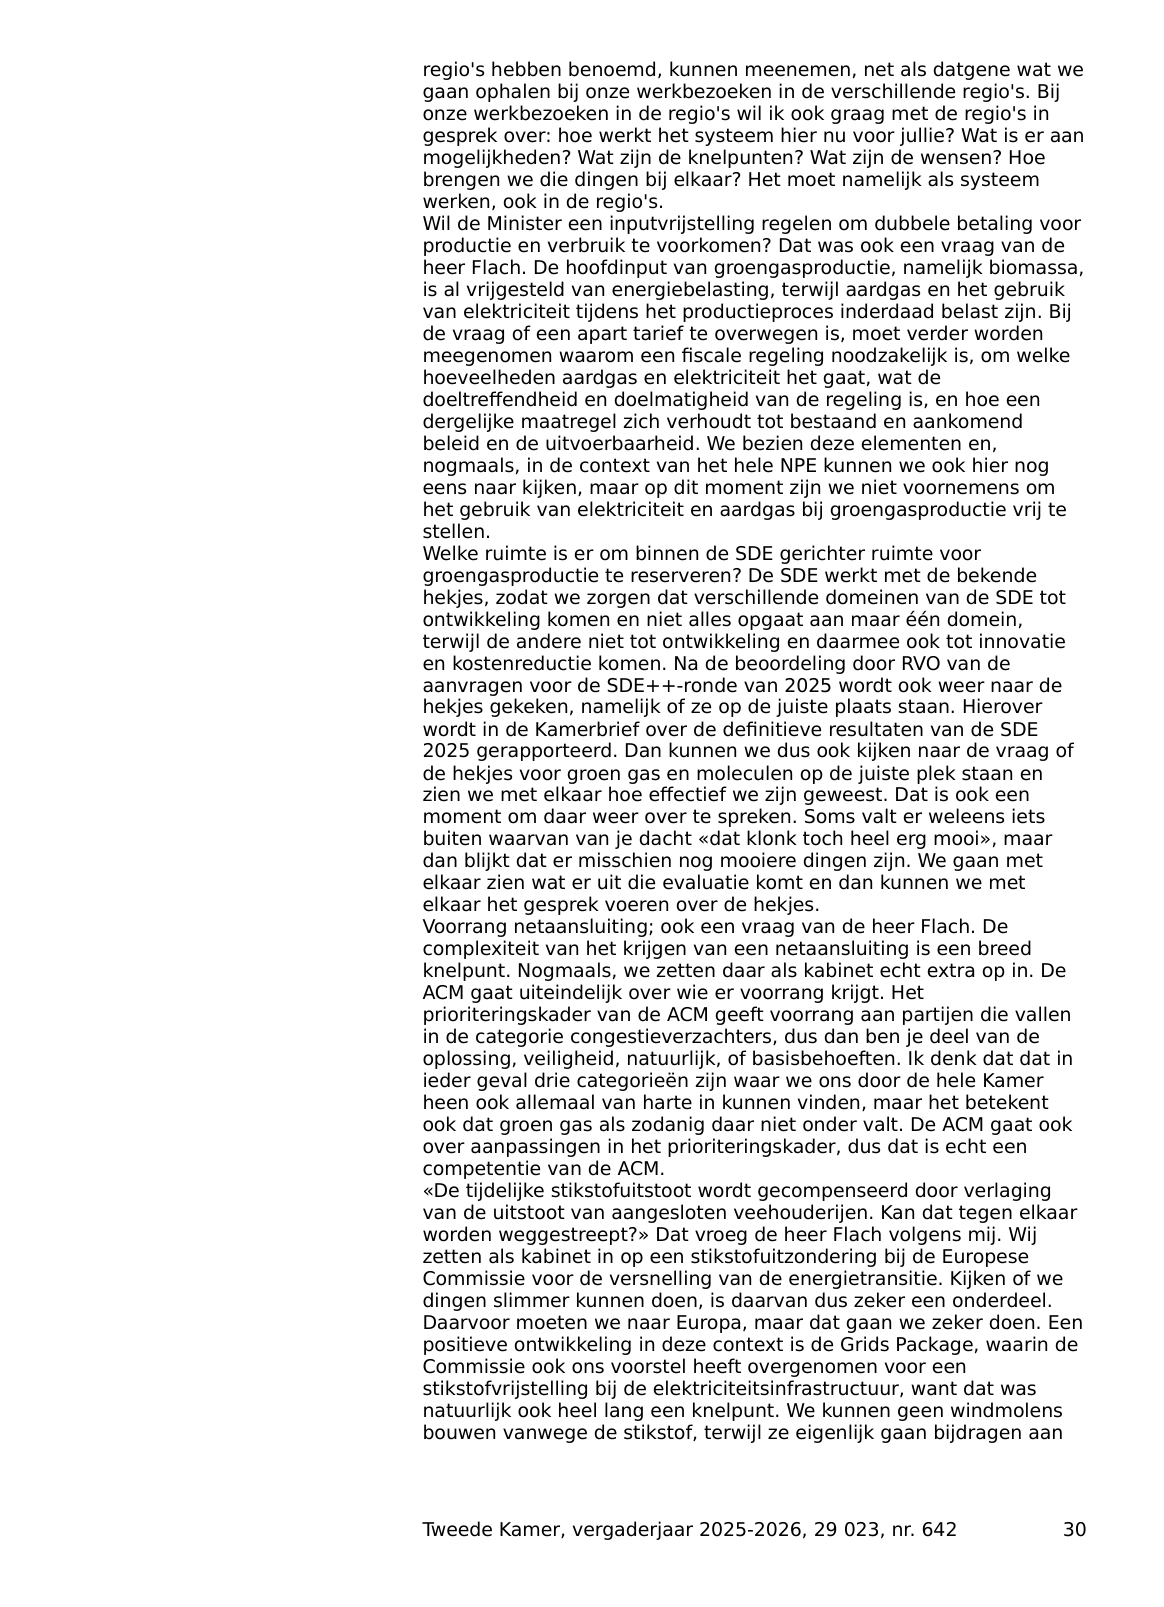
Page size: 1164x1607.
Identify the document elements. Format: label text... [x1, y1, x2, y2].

text «De tijdelijke stikstofuitstoot wordt gecompenseerd door verlaging van de uitstoot van aangesloten veehouderijen. Kan dat tegen elkaar worden weggestreept?» Dat vroeg de heer Flach volgens mij. Wij zetten als kabinet in op een stikstofuitzondering bij de Europese Commissie voor de versnelling van de energietransitie. Kijken of we dingen slimmer kunnen doen, is daarvan dus zeker een onderdeel. Daarvoor moeten we naar Europa, maar dat gaan we zeker doen. Een positieve ontwikkeling in deze context is de Grids Package, waarin de Commissie ook ons voorstel heeft overgenomen voor een stikstofvrijstelling bij de elektriciteitsinfrastructuur, want dat was natuurlijk ook heel lang een knelpunt. We kunnen geen windmolens bouwen vanwege de stikstof, terwijl ze eigenlijk gaan bijdragen aan [422, 1180, 1087, 1444]
text regio's hebben benoemd, kunnen meenemen, net als datgene wat we gaan ophalen bij onze werkbezoeken in de verschillende regio's. Bij onze werkbezoeken in de regio's wil ik ook graag met de regio's in gesprek over: hoe werkt het systeem hier nu voor jullie? Wat is er aan mogelijkheden? Wat zijn de knelpunten? Wat zijn de wensen? Hoe brengen we die dingen bij elkaar? Het moet namelijk als systeem werken, ook in de regio's. [422, 59, 1087, 213]
text Voorrang netaansluiting; ook een vraag van de heer Flach. De complexiteit van het krijgen van een netaansluiting is een breed knelpunt. Nogmaals, we zetten daar als kabinet echt extra op in. De ACM gaat uiteindelijk over wie er voorrang krijgt. Het prioriteringskader van de ACM geeft voorrang aan partijen die vallen in de categorie congestieverzachters, dus dan ben je deel van de oplossing, veiligheid, natuurlijk, of basisbehoeften. Ik denk dat dat in ieder geval drie categorieën zijn waar we ons door de hele Kamer heen ook allemaal van harte in kunnen vinden, maar het betekent ook dat groen gas als zodanig daar niet onder valt. De ACM gaat ook over aanpassingen in het prioriteringskader, dus dat is echt een competentie van de ACM. [422, 916, 1087, 1180]
text Welke ruimte is er om binnen de SDE gerichter ruimte voor groengasproductie te reserveren? De SDE werkt met de bekende hekjes, zodat we zorgen dat verschillende domeinen van de SDE tot ontwikkeling komen en niet alles opgaat aan maar één domein, terwijl de andere niet tot ontwikkeling en daarmee ook tot innovatie en kostenreductie komen. Na de beoordeling door RVO van de aanvragen voor de SDE++-ronde van 2025 wordt ook weer naar de hekjes gekeken, namelijk of ze op de juiste plaats staan. Hierover wordt in de Kamerbrief over de definitieve resultaten van de SDE 2025 gerapporteerd. Dan kunnen we dus ook kijken naar de vraag of de hekjes voor groen gas en moleculen op de juiste plek staan en zien we met elkaar hoe effectief we zijn geweest. Dat is ook een moment om daar weer over te spreken. Soms valt er weleens iets buiten waarvan van je dacht «dat klonk toch heel erg mooi», maar dan blijkt dat er misschien nog mooiere dingen zijn. We gaan met elkaar zien wat er uit die evaluatie komt en dan kunnen we met elkaar het gesprek voeren over de hekjes. [422, 543, 1087, 916]
text Wil de Minister een inputvrijstelling regelen om dubbele betaling voor productie en verbruik te voorkomen? Dat was ook een vraag van de heer Flach. De hoofdinput van groengasproductie, namelijk biomassa, is al vrijgesteld van energiebelasting, terwijl aardgas en het gebruik van elektriciteit tijdens het productieproces inderdaad belast zijn. Bij de vraag of een apart tarief te overwegen is, moet verder worden meegenomen waarom een fiscale regeling noodzakelijk is, om welke hoeveelheden aardgas en elektriciteit het gaat, wat de doeltreffendheid en doelmatigheid van de regeling is, en hoe een dergelijke maatregel zich verhoudt tot bestaand en aankomend beleid en de uitvoerbaarheid. We bezien deze elementen en, nogmaals, in de context van het hele NPE kunnen we ook hier nog eens naar kijken, maar op dit moment zijn we niet voornemens om het gebruik van elektriciteit en aardgas bij groengasproductie vrij te stellen. [422, 213, 1087, 543]
